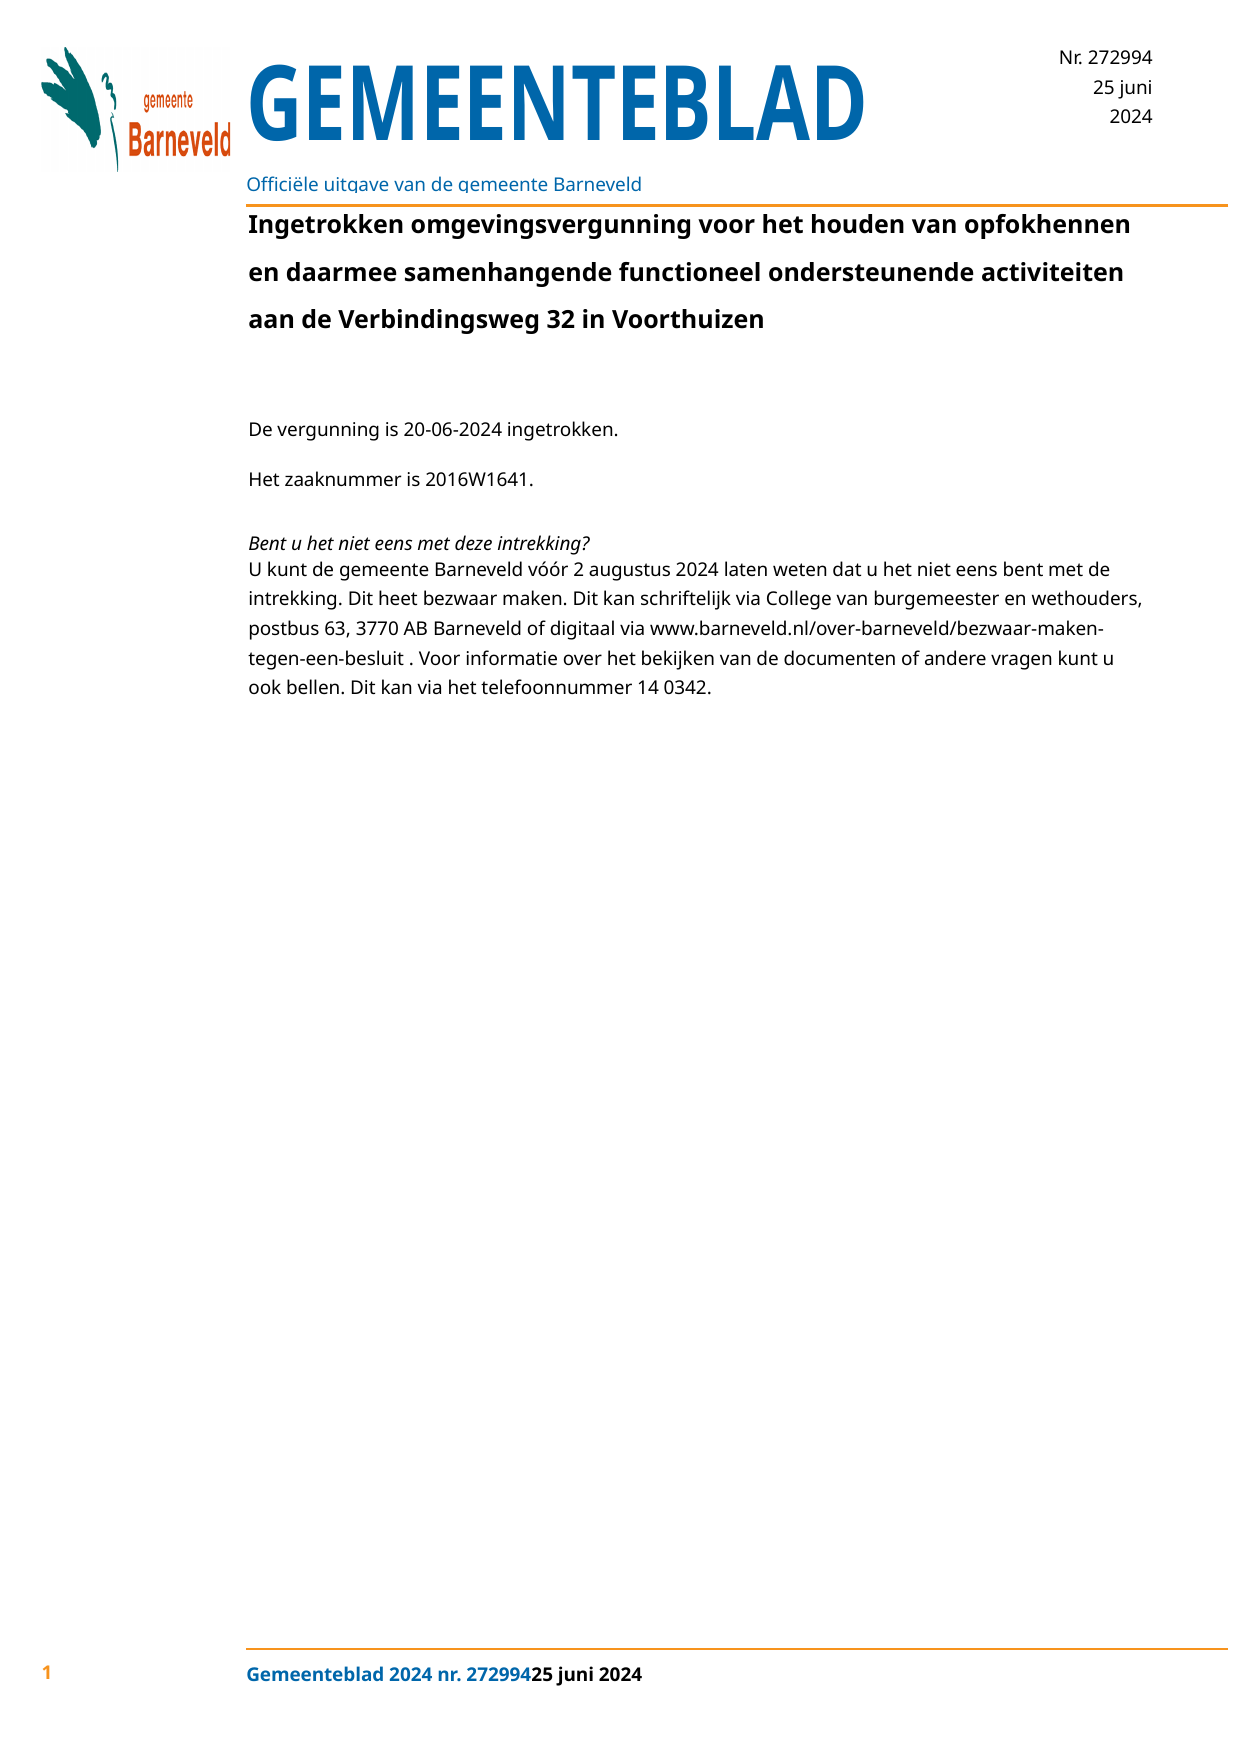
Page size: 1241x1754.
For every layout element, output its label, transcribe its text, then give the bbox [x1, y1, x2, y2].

picture [41, 47, 231, 172]
text Het zaaknummer is 2016W1641. [248, 466, 1152, 492]
text U kunt de gemeente Barneveld vóór 2 augustus 2024 laten weten dat u het niet eens bent met de intrekking. Dit heet bezwaar maken. Dit kan schriftelijk via College van burgemeester en wethouders, postbus 63, 3770 AB Barneveld of digitaal via www.barneveld.nl/over-barneveld/bezwaar-maken-tegen-een-besluit . Voor informatie over het bekijken van de documenten of andere vragen kunt u ook bellen. Dit kan via het telefoonnummer 14 0342. [248, 556, 1152, 700]
text Ingetrokken omgevingsvergunning voor het houden van opfokhennen en daarmee samenhangende functioneel ondersteunende activiteiten aan de Verbindingsweg 32 in Voorthuizen [248, 207, 1152, 336]
text Bent u het niet eens met deze intrekking? [248, 530, 1152, 556]
text De vergunning is 20-06-2024 ingetrokken. [248, 416, 1152, 442]
